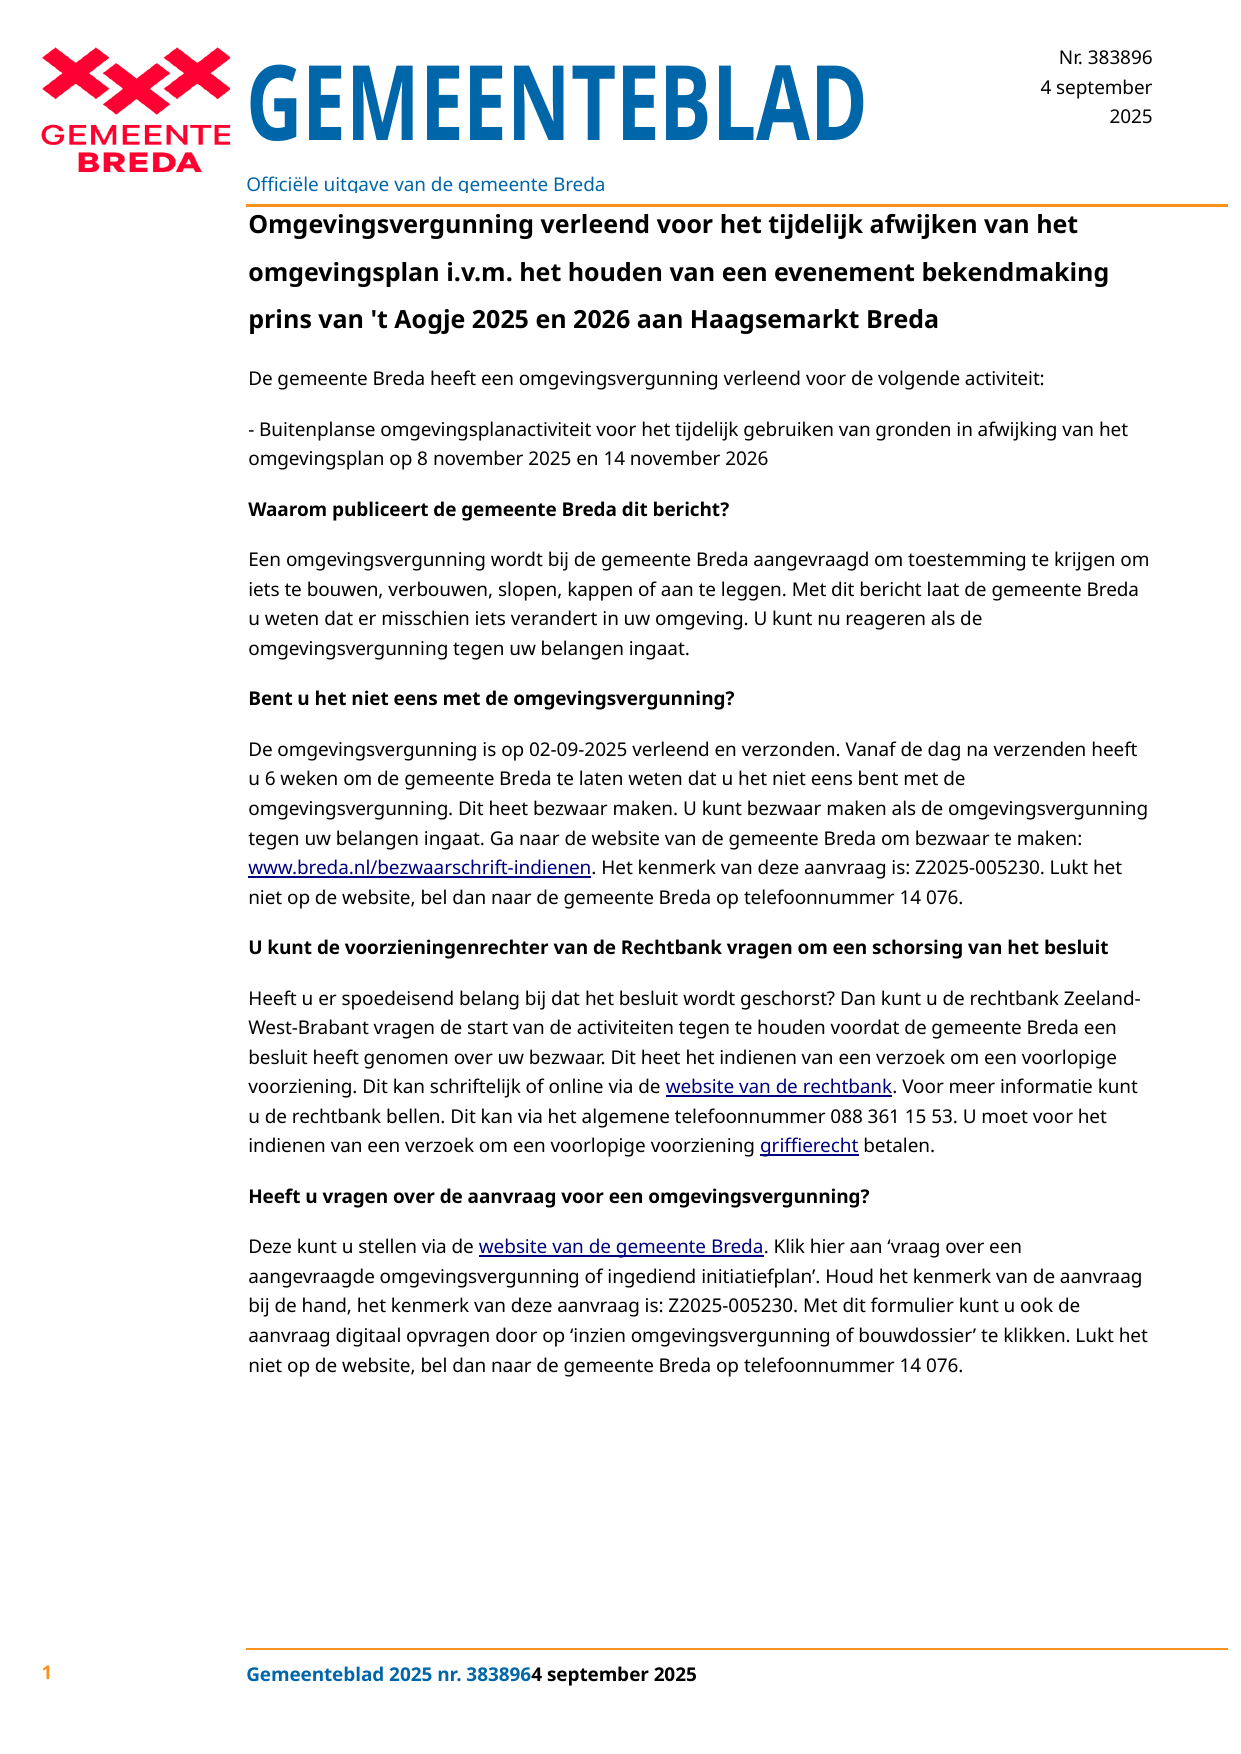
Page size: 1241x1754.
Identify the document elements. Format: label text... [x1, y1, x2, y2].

text De omgevingsvergunning is op 02-09-2025 verleend en verzonden. Vanaf de dag na verzenden heeft u 6 weken om de gemeente Breda te laten weten dat u het niet eens bent met de omgevingsvergunning. Dit heet bezwaar maken. U kunt bezwaar maken als de omgevingsvergunning tegen uw belangen ingaat. Ga naar de website van de gemeente Breda om bezwaar te maken: www.breda.nl/bezwaarschrift-indienen. Het kenmerk van deze aanvraag is: Z2025-005230. Lukt het niet op de website, bel dan naar de gemeente Breda op telefoonnummer 14 076. [248, 736, 1152, 909]
text - Buitenplanse omgevingsplanactiviteit voor het tijdelijk gebruiken van gronden in afwijking van het omgevingsplan op 8 november 2025 en 14 november 2026 [248, 416, 1152, 471]
picture [41, 47, 231, 172]
text Heeft u vragen over de aanvraag voor een omgevingsvergunning? [248, 1183, 1152, 1209]
text De gemeente Breda heeft een omgevingsvergunning verleend voor de volgende activiteit: [248, 366, 1152, 391]
text Waarom publiceert de gemeente Breda dit bericht? [248, 496, 1152, 522]
text U kunt de voorzieningenrechter van de Rechtbank vragen om een schorsing van het besluit [248, 934, 1152, 960]
text Een omgevingsvergunning wordt bij de gemeente Breda aangevraagd om toestemming te krijgen om iets te bouwen, verbouwen, slopen, kappen of aan te leggen. Met dit bericht laat de gemeente Breda u weten dat er misschien iets verandert in uw omgeving. U kunt nu reageren als de omgevingsvergunning tegen uw belangen ingaat. [248, 546, 1152, 661]
text Bent u het niet eens met de omgevingsvergunning? [248, 686, 1152, 711]
text Heeft u er spoedeisend belang bij dat het besluit wordt geschorst? Dan kunt u de rechtbank Zeeland-West-Brabant vragen de start van de activiteiten tegen te houden voordat de gemeente Breda een besluit heeft genomen over uw bezwaar. Dit heet het indienen van een verzoek om een voorlopige voorziening. Dit kan schriftelijk of online via de website van de rechtbank. Voor meer informatie kunt u de rechtbank bellen. Dit kan via het algemene telefoonnummer 088 361 15 53. U moet voor het indienen van een verzoek om een voorlopige voorziening griffierecht betalen. [248, 985, 1152, 1158]
text Omgevingsvergunning verleend voor het tijdelijk afwijken van het omgevingsplan i.v.m. het houden van een evenement bekendmaking prins van 't Aogje 2025 en 2026 aan Haagsemarkt Breda [248, 207, 1152, 336]
text Deze kunt u stellen via de website van de gemeente Breda. Klik hier aan ‘vraag over een aangevraagde omgevingsvergunning of ingediend initiatiefplan’. Houd het kenmerk van de aanvraag bij de hand, het kenmerk van deze aanvraag is: Z2025-005230. Met dit formulier kunt u ook de aanvraag digitaal opvragen door op ‘inzien omgevingsvergunning of bouwdossier’ te klikken. Lukt het niet op de website, bel dan naar de gemeente Breda op telefoonnummer 14 076. [248, 1233, 1152, 1377]
